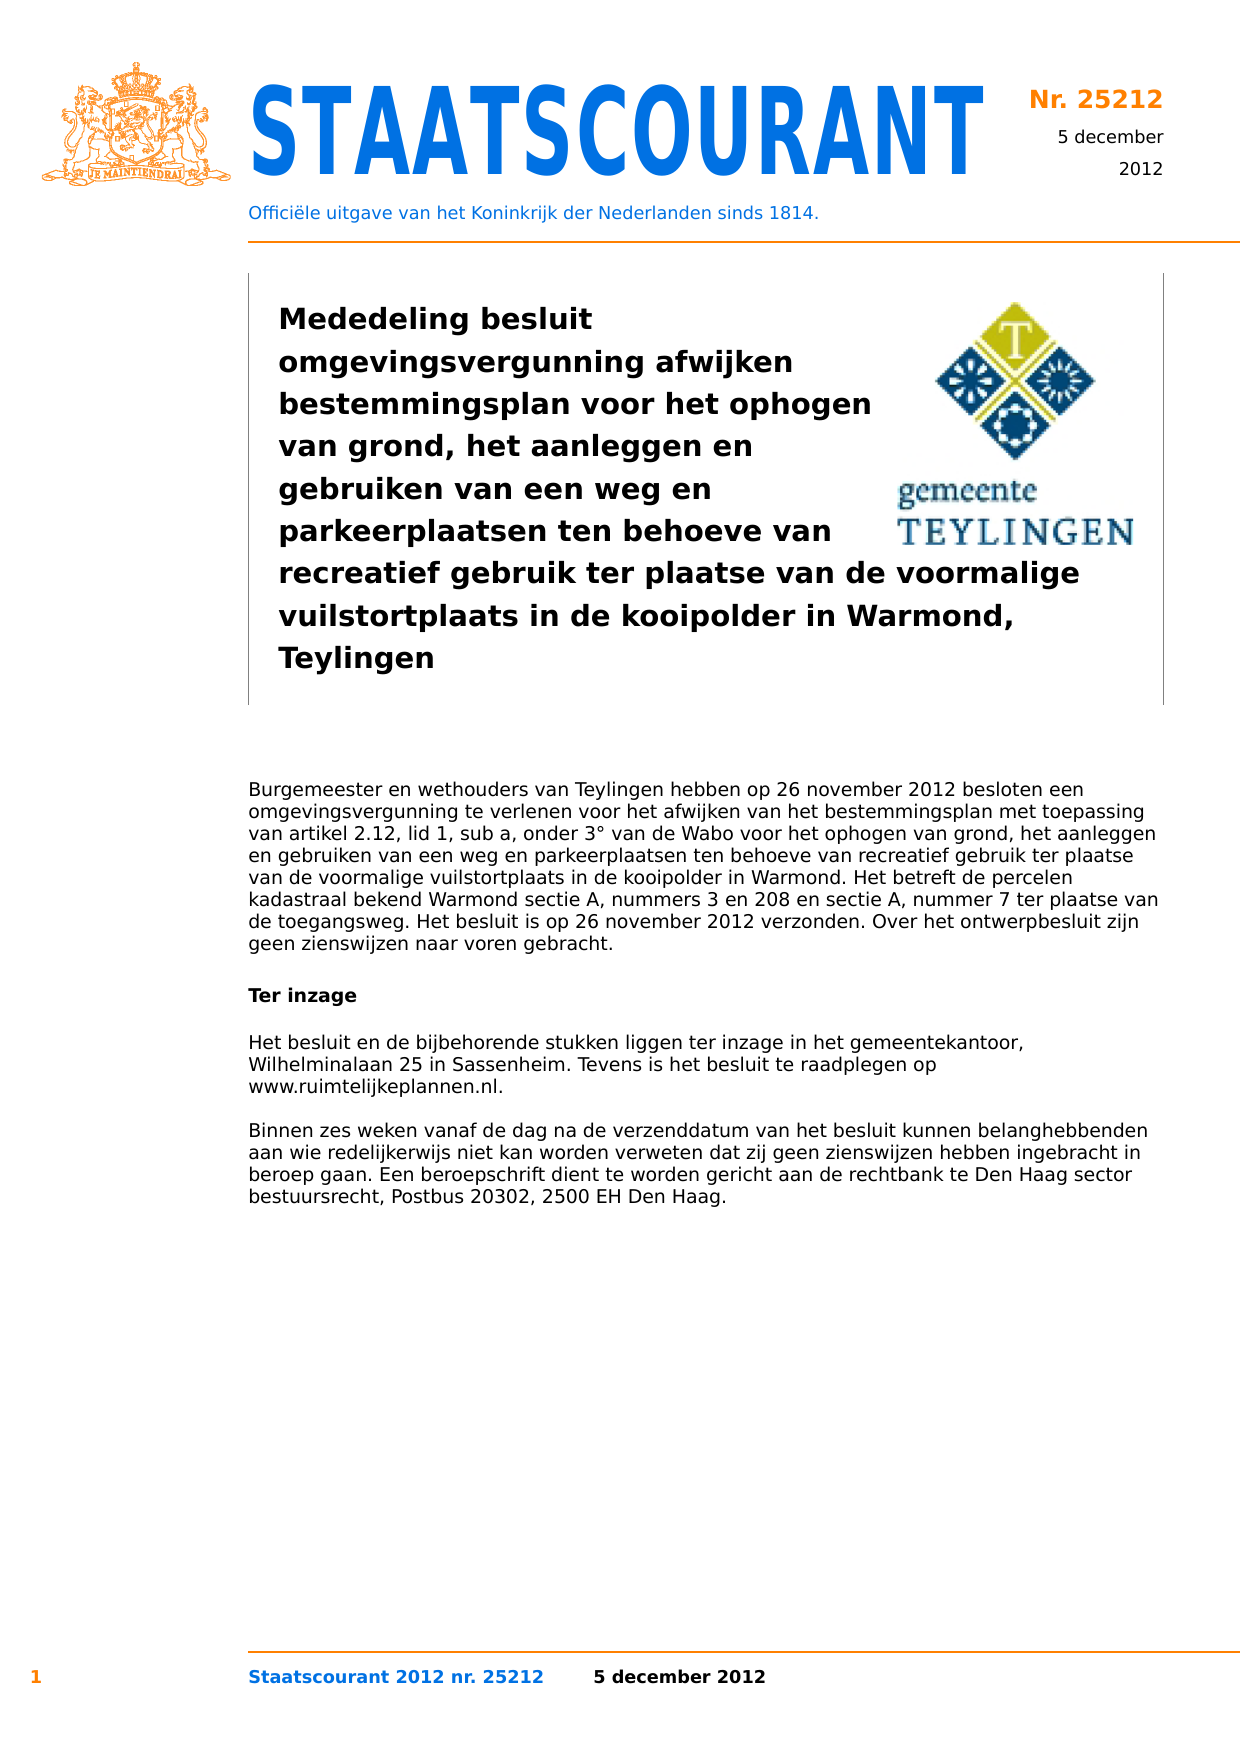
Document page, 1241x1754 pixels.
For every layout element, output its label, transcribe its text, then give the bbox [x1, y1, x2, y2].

table_header STAATSCOURANT [248, 62, 998, 203]
picture [41, 62, 231, 186]
picture [897, 302, 1134, 545]
table_cell Officiële uitgave van het Koninkrijk der Nederlanden sinds 1814. [248, 203, 1240, 241]
subtitle Mededeling besluit omgevingsvergunning afwijken bestemmingsplan voor het ophogen van grond, het aanleggen en gebruiken van een weg en parkeerplaatsen ten behoeve van recreatief gebruik ter plaatse van de voormalige vuilstortplaats in de kooipolder in Warmond, Teylingen [249, 273, 1163, 705]
table_cell 2012 [998, 153, 1240, 203]
table_cell 5 december [998, 121, 1240, 153]
text Binnen zes weken vanaf de dag na de verzenddatum van het besluit kunnen belanghebbenden aan wie redelijkerwijs niet kan worden verweten dat zij geen zienswijzen hebben ingebracht in beroep gaan. Een beroepschrift dient te worden gericht aan de rechtbank te Den Haag sector bestuursrecht, Postbus 20302, 2500 EH Den Haag. [248, 1120, 1163, 1208]
subtitle Ter inzage [248, 985, 1163, 1007]
table_header [25, 62, 248, 241]
table_header Nr. 25212 [998, 62, 1240, 121]
text Burgemeester en wethouders van Teylingen hebben op 26 november 2012 besloten een omgevingsvergunning te verlenen voor het afwijken van het bestemmingsplan met toepassing van artikel 2.12, lid 1, sub a, onder 3° van de Wabo voor het ophogen van grond, het aanleggen en gebruiken van een weg en parkeerplaatsen ten behoeve van recreatief gebruik ter plaatse van de voormalige vuilstortplaats in de kooipolder in Warmond. Het betreft de percelen kadastraal bekend Warmond sectie A, nummers 3 en 208 en sectie A, nummer 7 ter plaatse van de toegangsweg. Het besluit is op 26 november 2012 verzonden. Over het ontwerpbesluit zijn geen zienswijzen naar voren gebracht. [248, 779, 1163, 955]
text Het besluit en de bijbehorende stukken liggen ter inzage in het gemeentekantoor, Wilhelminalaan 25 in Sassenheim. Tevens is het besluit te raadplegen op www.ruimtelijkeplannen.nl. [248, 1032, 1163, 1098]
